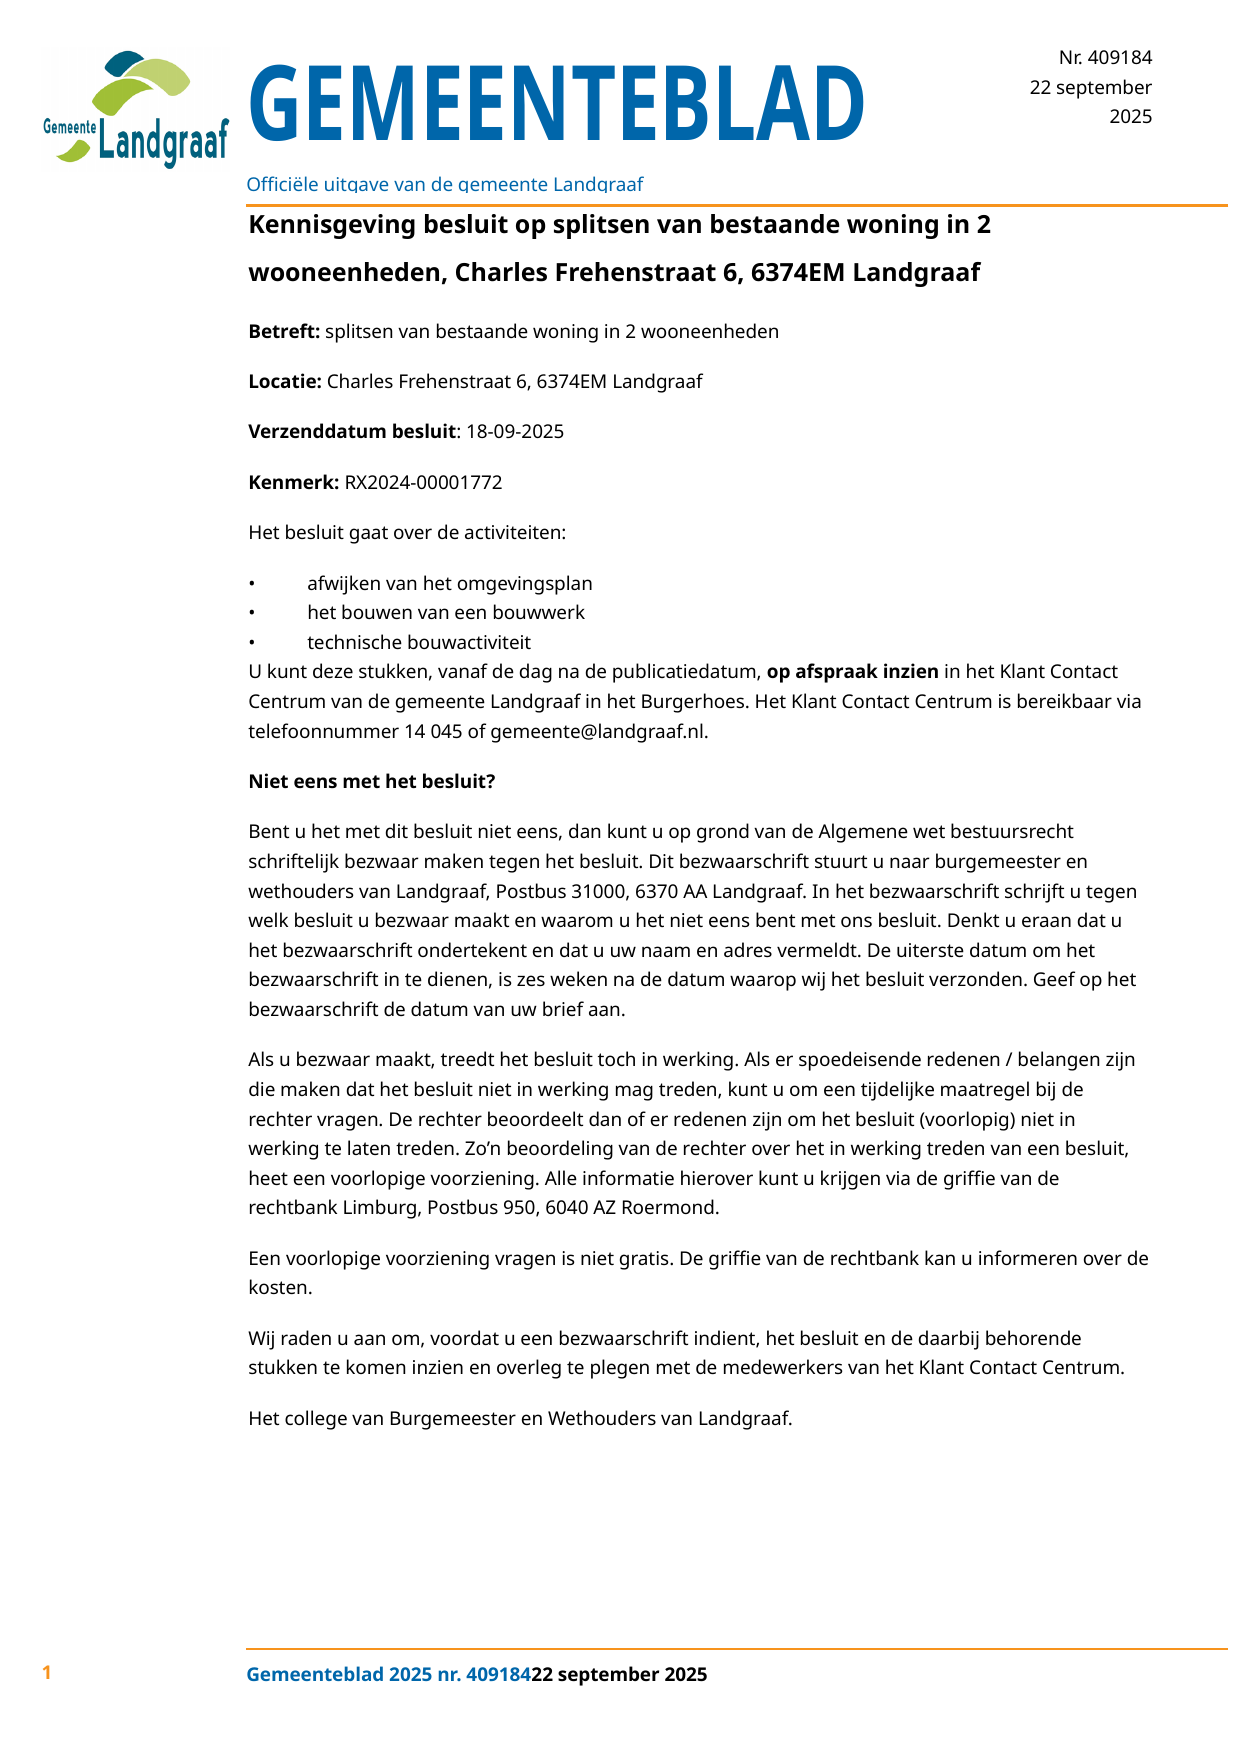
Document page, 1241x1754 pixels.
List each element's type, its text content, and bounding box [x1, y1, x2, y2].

text Betreft: splitsen van bestaande woning in 2 wooneenheden [248, 318, 1152, 344]
text Het besluit gaat over de activiteiten: [248, 519, 1152, 545]
text Als u bezwaar maakt, treedt het besluit toch in werking. Als er spoedeisende redenen / belangen zijn die maken dat het besluit niet in werking mag treden, kunt u om een tijdelijke maatregel bij de rechter vragen. De rechter beoordeelt dan of er redenen zijn om het besluit (voorlopig) niet in werking te laten treden. Zo’n beoordeling van de rechter over het in werking treden van een besluit, heet een voorlopige voorziening. Alle informatie hierover kunt u krijgen via de griffie van de rechtbank Limburg, Postbus 950, 6040 AZ Roermond. [248, 1047, 1152, 1220]
list het bouwen van een bouwwerk [248, 599, 1152, 625]
text Het college van Burgemeester en Wethouders van Landgraaf. [248, 1405, 1152, 1431]
text Een voorlopige voorziening vragen is niet gratis. De griffie van de rechtbank kan u informeren over de kosten. [248, 1245, 1152, 1300]
list afwijken van het omgevingsplan [248, 570, 1152, 596]
text Kennisgeving besluit op splitsen van bestaande woning in 2 wooneenheden, Charles Frehenstraat 6, 6374EM Landgraaf [248, 207, 1152, 288]
text U kunt deze stukken, vanaf de dag na de publicatiedatum, op afspraak inzien in het Klant Contact Centrum van de gemeente Landgraaf in het Burgerhoes. Het Klant Contact Centrum is bereikbaar via telefoonnummer 14 045 of gemeente@landgraaf.nl. [248, 659, 1152, 744]
text Niet eens met het besluit? [248, 768, 1152, 794]
list technische bouwactiviteit [248, 629, 1152, 655]
text Bent u het met dit besluit niet eens, dan kunt u op grond van de Algemene wet bestuursrecht schriftelijk bezwaar maken tegen het besluit. Dit bezwaarschrift stuurt u naar burgemeester en wethouders van Landgraaf, Postbus 31000, 6370 AA Landgraaf. In het bezwaarschrift schrijft u tegen welk besluit u bezwaar maakt en waarom u het niet eens bent met ons besluit. Denkt u eraan dat u het bezwaarschrift ondertekent en dat u uw naam en adres vermeldt. De uiterste datum om het bezwaarschrift in te dienen, is zes weken na de datum waarop wij het besluit verzonden. Geef op het bezwaarschrift de datum van uw brief aan. [248, 819, 1152, 1022]
text Kenmerk: RX2024-00001772 [248, 469, 1152, 495]
text Locatie: Charles Frehenstraat 6, 6374EM Landgraaf [248, 368, 1152, 394]
picture [41, 47, 231, 172]
text Wij raden u aan om, voordat u een bezwaarschrift indient, het besluit en de daarbij behorende stukken te komen inzien en overleg te plegen met de medewerkers van het Klant Contact Centrum. [248, 1325, 1152, 1380]
text Verzenddatum besluit: 18-09-2025 [248, 419, 1152, 444]
